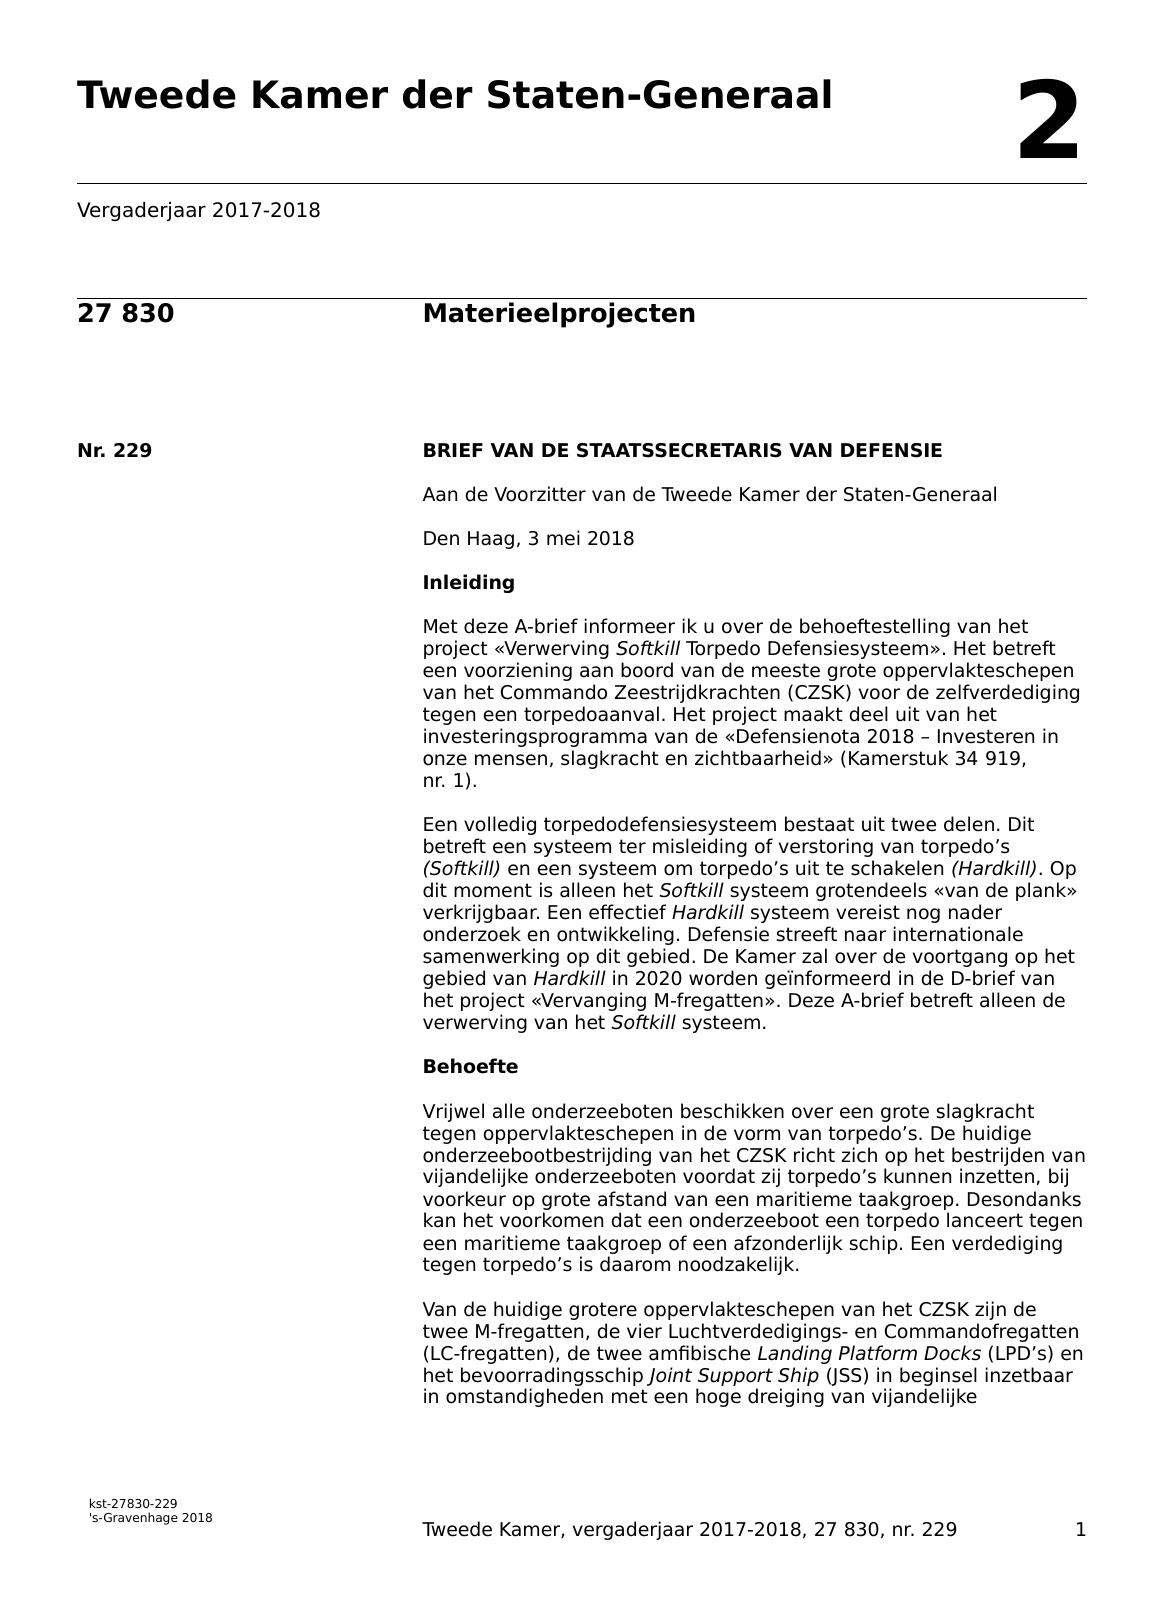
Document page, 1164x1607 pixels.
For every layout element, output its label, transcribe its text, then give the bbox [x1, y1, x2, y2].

subtitle 27 830 Materieelprojecten [77, 299, 1087, 329]
text Van de huidige grotere oppervlakteschepen van het CZSK zijn de twee M-fregatten, de vier Luchtverdedigings- en Commandofregatten (LC-fregatten), de twee amfibische Landing Platform Docks (LPD’s) en het bevoorradingsschip Joint Support Ship (JSS) in beginsel inzetbaar in omstandigheden met een hoge dreiging van vijandelijke [422, 1298, 1087, 1408]
text Aan de Voorzitter van de Tweede Kamer der Staten-Generaal [422, 484, 1087, 506]
subtitle Behoefte [422, 1056, 1087, 1078]
text Vrijwel alle onderzeeboten beschikken over een grote slagkracht tegen oppervlakteschepen in de vorm van torpedo’s. De huidige onderzeebootbestrijding van het CZSK richt zich op het bestrijden van vijandelijke onderzeeboten voordat zij torpedo’s kunnen inzetten, bij voorkeur op grote afstand van een maritieme taakgroep. Desondanks kan het voorkomen dat een onderzeeboot een torpedo lanceert tegen een maritieme taakgroep of een afzonderlijk schip. Een verdediging tegen torpedo’s is daarom noodzakelijk. [422, 1101, 1087, 1276]
text kst-27830-229 [88, 1497, 323, 1511]
table_header 2 [886, 59, 1087, 183]
text Een volledig torpedodefensiesysteem bestaat uit twee delen. Dit betreft een systeem ter misleiding of verstoring van torpedo’s (Softkill) en een systeem om torpedo’s uit te schakelen (Hardkill). Op dit moment is alleen het Softkill systeem grotendeels «van de plank» verkrijgbaar. Een effectief Hardkill systeem vereist nog nader onderzoek en ontwikkeling. Defensie streeft naar internationale samenwerking op dit gebied. De Kamer zal over de voortgang op het gebied van Hardkill in 2020 worden geïnformeerd in de D-brief van het project «Vervanging M-fregatten». Deze A-brief betreft alleen de verwerving van het Softkill systeem. [422, 814, 1087, 1034]
subtitle Nr. 229 BRIEF VAN DE STAATSSECRETARIS VAN DEFENSIE [77, 440, 1087, 462]
text 's-Gravenhage 2018 [88, 1511, 323, 1525]
table_header Tweede Kamer der Staten-Generaal [77, 59, 886, 183]
table_cell Vergaderjaar 2017-2018 [77, 184, 1087, 298]
text Den Haag, 3 mei 2018 [422, 528, 1087, 550]
text Met deze A-brief informeer ik u over de behoeftestelling van het project «Verwerving Softkill Torpedo Defensiesysteem». Het betreft een voorziening aan boord van de meeste grote oppervlakteschepen van het Commando Zeestrijdkrachten (CZSK) voor de zelfverdediging tegen een torpedoaanval. Het project maakt deel uit van het investeringsprogramma van de «Defensienota 2018 – Investeren in onze mensen, slagkracht en zichtbaarheid» (Kamerstuk 34 919, nr. 1). [422, 616, 1087, 792]
subtitle Inleiding [422, 572, 1087, 594]
